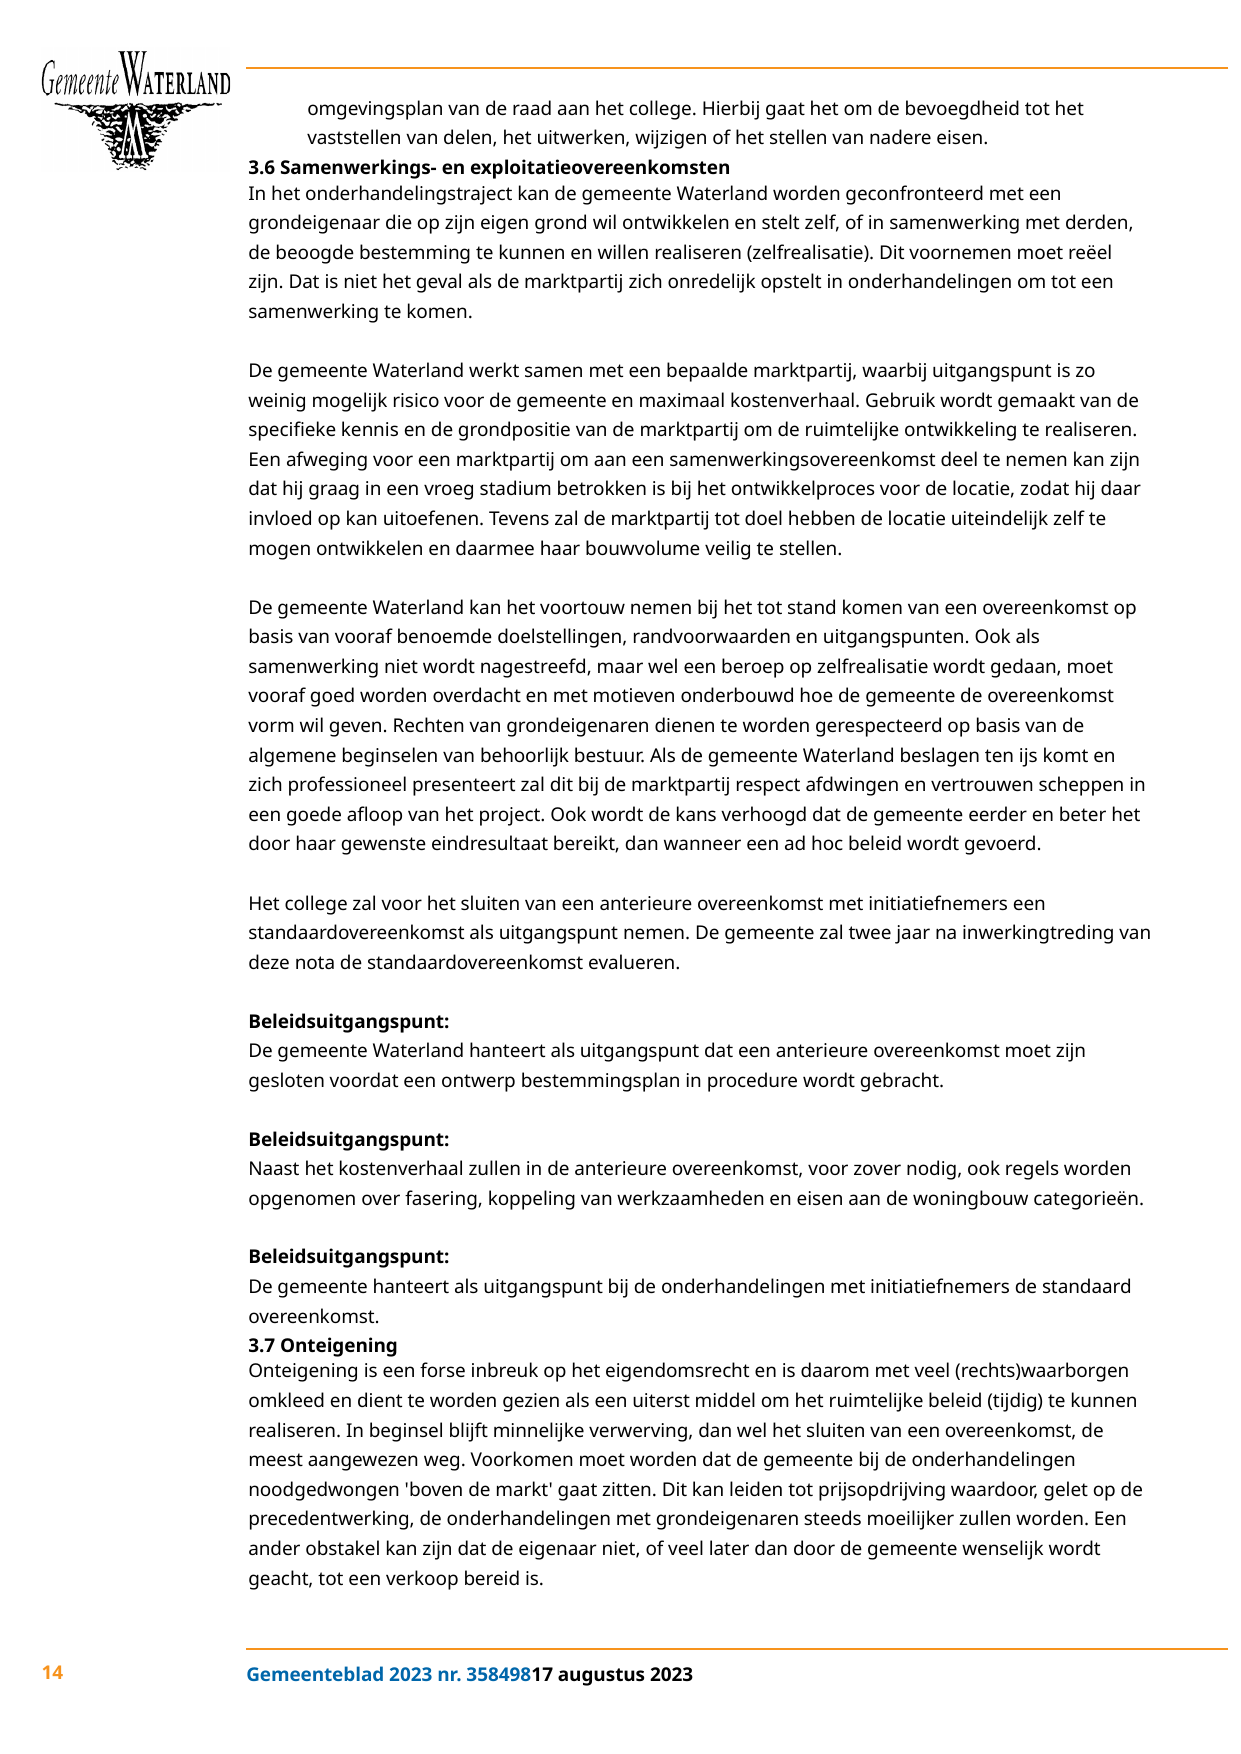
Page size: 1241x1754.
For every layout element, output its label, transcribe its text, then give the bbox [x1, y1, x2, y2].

text De gemeente Waterland werkt samen met een bepaalde marktpartij, waarbij uitgangspunt is zo weinig mogelijk risico voor de gemeente en maximaal kostenverhaal. Gebruik wordt gemaakt van de specifieke kennis en de grondpositie van de marktpartij om de ruimtelijke ontwikkeling te realiseren. Een afweging voor een marktpartij om aan een samenwerkingsovereenkomst deel te nemen kan zijn dat hij graag in een vroeg stadium betrokken is bij het ontwikkelproces voor de locatie, zodat hij daar invloed op kan uitoefenen. Tevens zal de marktpartij tot doel hebben de locatie uiteindelijk zelf te mogen ontwikkelen en daarmee haar bouwvolume veilig te stellen. [248, 357, 1152, 560]
text 3.7 Onteigening [248, 1332, 1152, 1358]
list omgevingsplan van de raad aan het college. Hierbij gaat het om de bevoegdheid tot het vaststellen van delen, het uitwerken, wijzigen of het stellen van nadere eisen. [248, 95, 1152, 150]
table_header Beleidsuitgangspunt: Naast het kostenverhaal zullen in de anterieure overeenkomst, voor zover nodig, ook regels worden opgenomen over fasering, koppeling van werkzaamheden en eisen aan de woningbouw categorieën. [248, 1126, 1152, 1211]
text Het college zal voor het sluiten van een anterieure overeenkomst met initiatiefnemers een standaardovereenkomst als uitgangspunt nemen. De gemeente zal twee jaar na inwerkingtreding van deze nota de standaardovereenkomst evalueren. [248, 890, 1152, 974]
text In het onderhandelingstraject kan de gemeente Waterland worden geconfronteerd met een grondeigenaar die op zijn eigen grond wil ontwikkelen en stelt zelf, of in samenwerking met derden, de beoogde bestemming te kunnen en willen realiseren (zelfrealisatie). Dit voornemen moet reëel zijn. Dat is niet het geval als de marktpartij zich onredelijk opstelt in onderhandelingen om tot een samenwerking te komen. [248, 180, 1152, 324]
text De gemeente Waterland kan het voortouw nemen bij het tot stand komen van een overeenkomst op basis van vooraf benoemde doelstellingen, randvoorwaarden en uitgangspunten. Ook als samenwerking niet wordt nagestreefd, maar wel een beroep op zelfrealisatie wordt gedaan, moet vooraf goed worden overdacht en met motieven onderbouwd hoe de gemeente de overeenkomst vorm wil geven. Rechten van grondeigenaren dienen te worden gerespecteerd op basis van de algemene beginselen van behoorlijk bestuur. Als de gemeente Waterland beslagen ten ijs komt en zich professioneel presenteert zal dit bij de marktpartij respect afdwingen en vertrouwen scheppen in een goede afloop van het project. Ook wordt de kans verhoogd dat de gemeente eerder en beter het door haar gewenste eindresultaat bereikt, dan wanneer een ad hoc beleid wordt gevoerd. [248, 594, 1152, 856]
table_header Beleidsuitgangspunt: De gemeente Waterland hanteert als uitgangspunt dat een anterieure overeenkomst moet zijn gesloten voordat een ontwerp bestemmingsplan in procedure wordt gebracht. [248, 1008, 1152, 1093]
table_header Beleidsuitgangspunt: De gemeente hanteert als uitgangspunt bij de onderhandelingen met initiatiefnemers de standaard overeenkomst. [248, 1244, 1152, 1329]
text 3.6 Samenwerkings- en exploitatieovereenkomsten [248, 154, 1152, 180]
picture [41, 47, 231, 172]
text Onteigening is een forse inbreuk op het eigendomsrecht en is daarom met veel (rechts)waarborgen omkleed en dient te worden gezien als een uiterst middel om het ruimtelijke beleid (tijdig) te kunnen realiseren. In beginsel blijft minnelijke verwerving, dan wel het sluiten van een overeenkomst, de meest aangewezen weg. Voorkomen moet worden dat de gemeente bij de onderhandelingen noodgedwongen 'boven de markt' gaat zitten. Dit kan leiden tot prijsopdrijving waardoor, gelet op de precedentwerking, de onderhandelingen met grondeigenaren steeds moeilijker zullen worden. Een ander obstakel kan zijn dat de eigenaar niet, of veel later dan door de gemeente wenselijk wordt geacht, tot een verkoop bereid is. [248, 1358, 1152, 1590]
